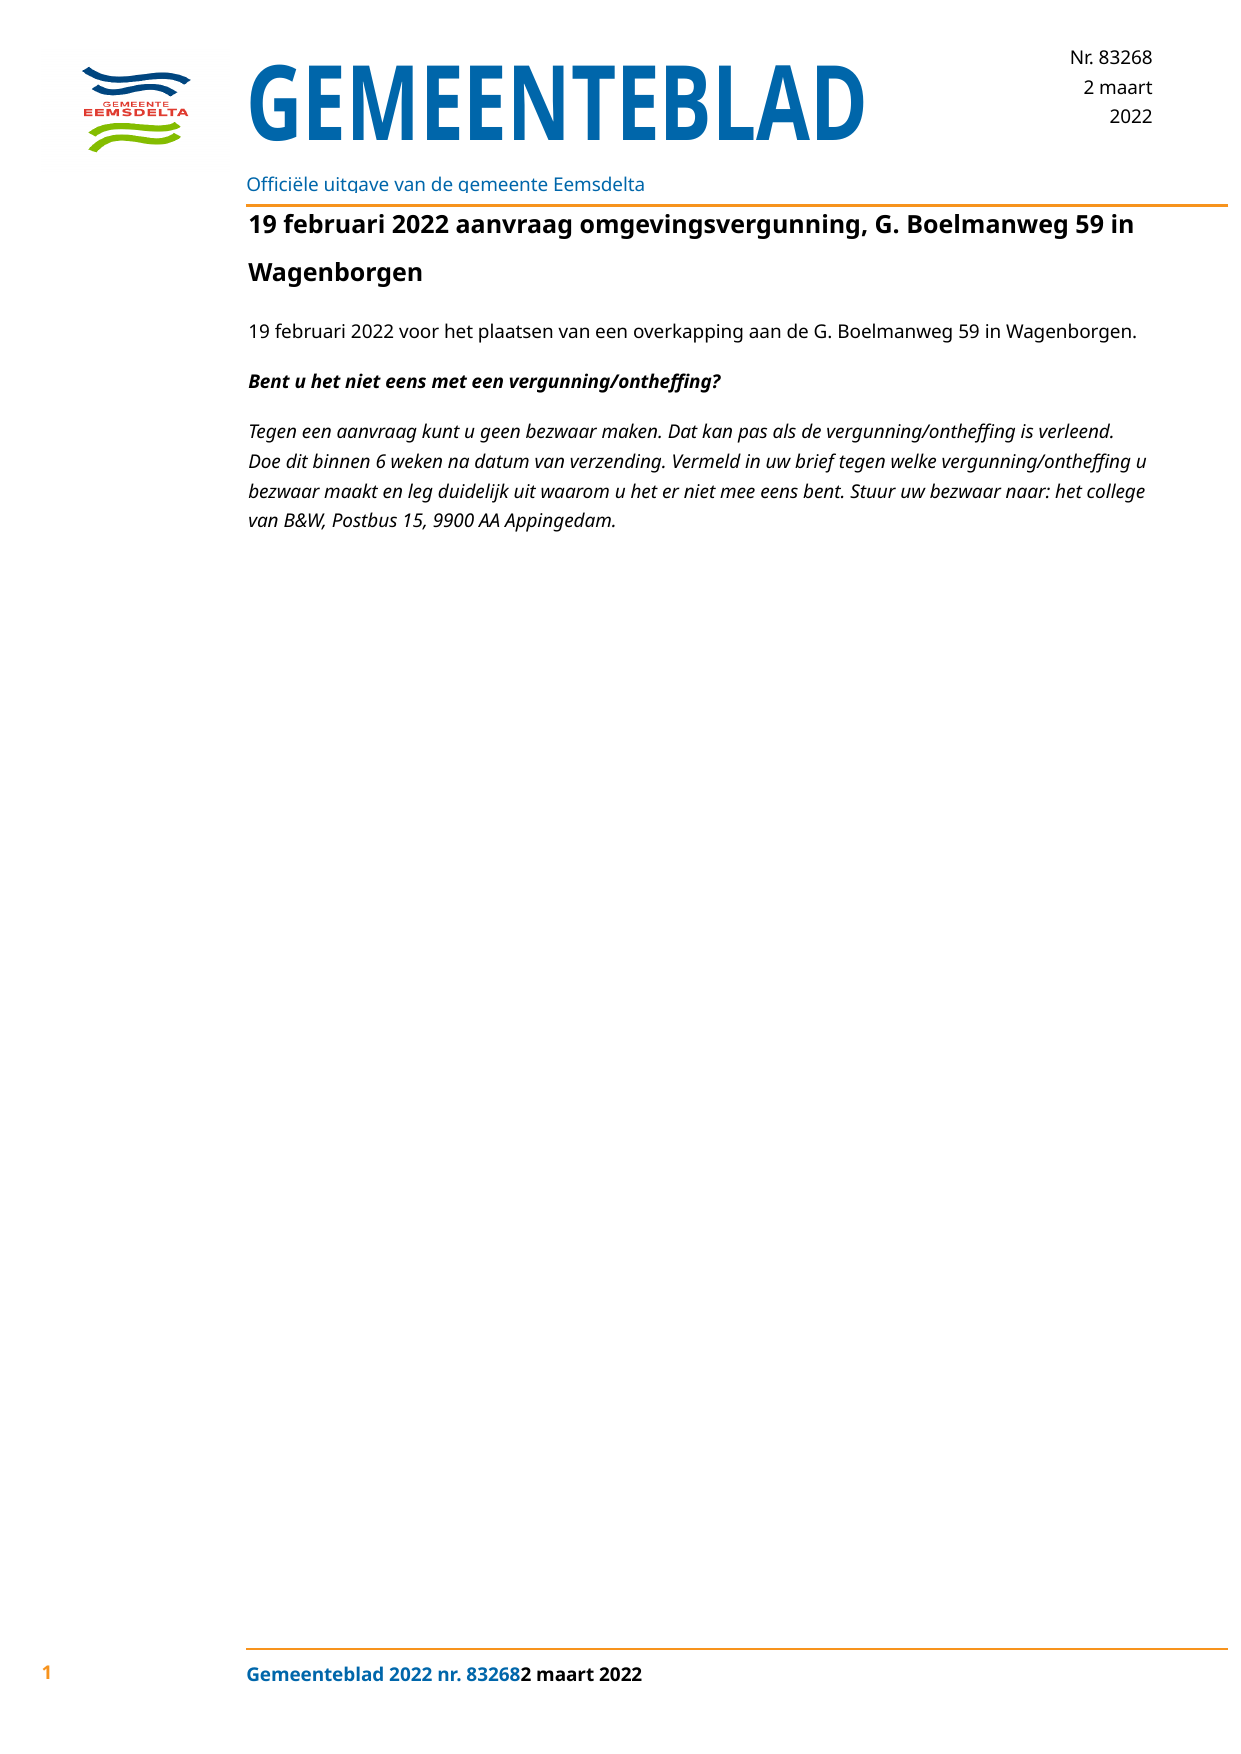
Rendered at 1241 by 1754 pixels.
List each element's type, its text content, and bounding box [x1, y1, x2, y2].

text 19 februari 2022 voor het plaatsen van een overkapping aan de G. Boelmanweg 59 in Wagenborgen. [248, 318, 1152, 344]
text Tegen een aanvraag kunt u geen bezwaar maken. Dat kan pas als de vergunning/ontheffing is verleend. Doe dit binnen 6 weken na datum van verzending. Vermeld in uw brief tegen welke vergunning/ontheffing u bezwaar maakt en leg duidelijk uit waarom u het er niet mee eens bent. Stuur uw bezwaar naar: het college van B&W, Postbus 15, 9900 AA Appingedam. [248, 419, 1152, 533]
text Bent u het niet eens met een vergunning/ontheffing? [248, 368, 1152, 394]
picture [41, 47, 231, 172]
text 19 februari 2022 aanvraag omgevingsvergunning, G. Boelmanweg 59 in Wagenborgen [248, 207, 1152, 288]
